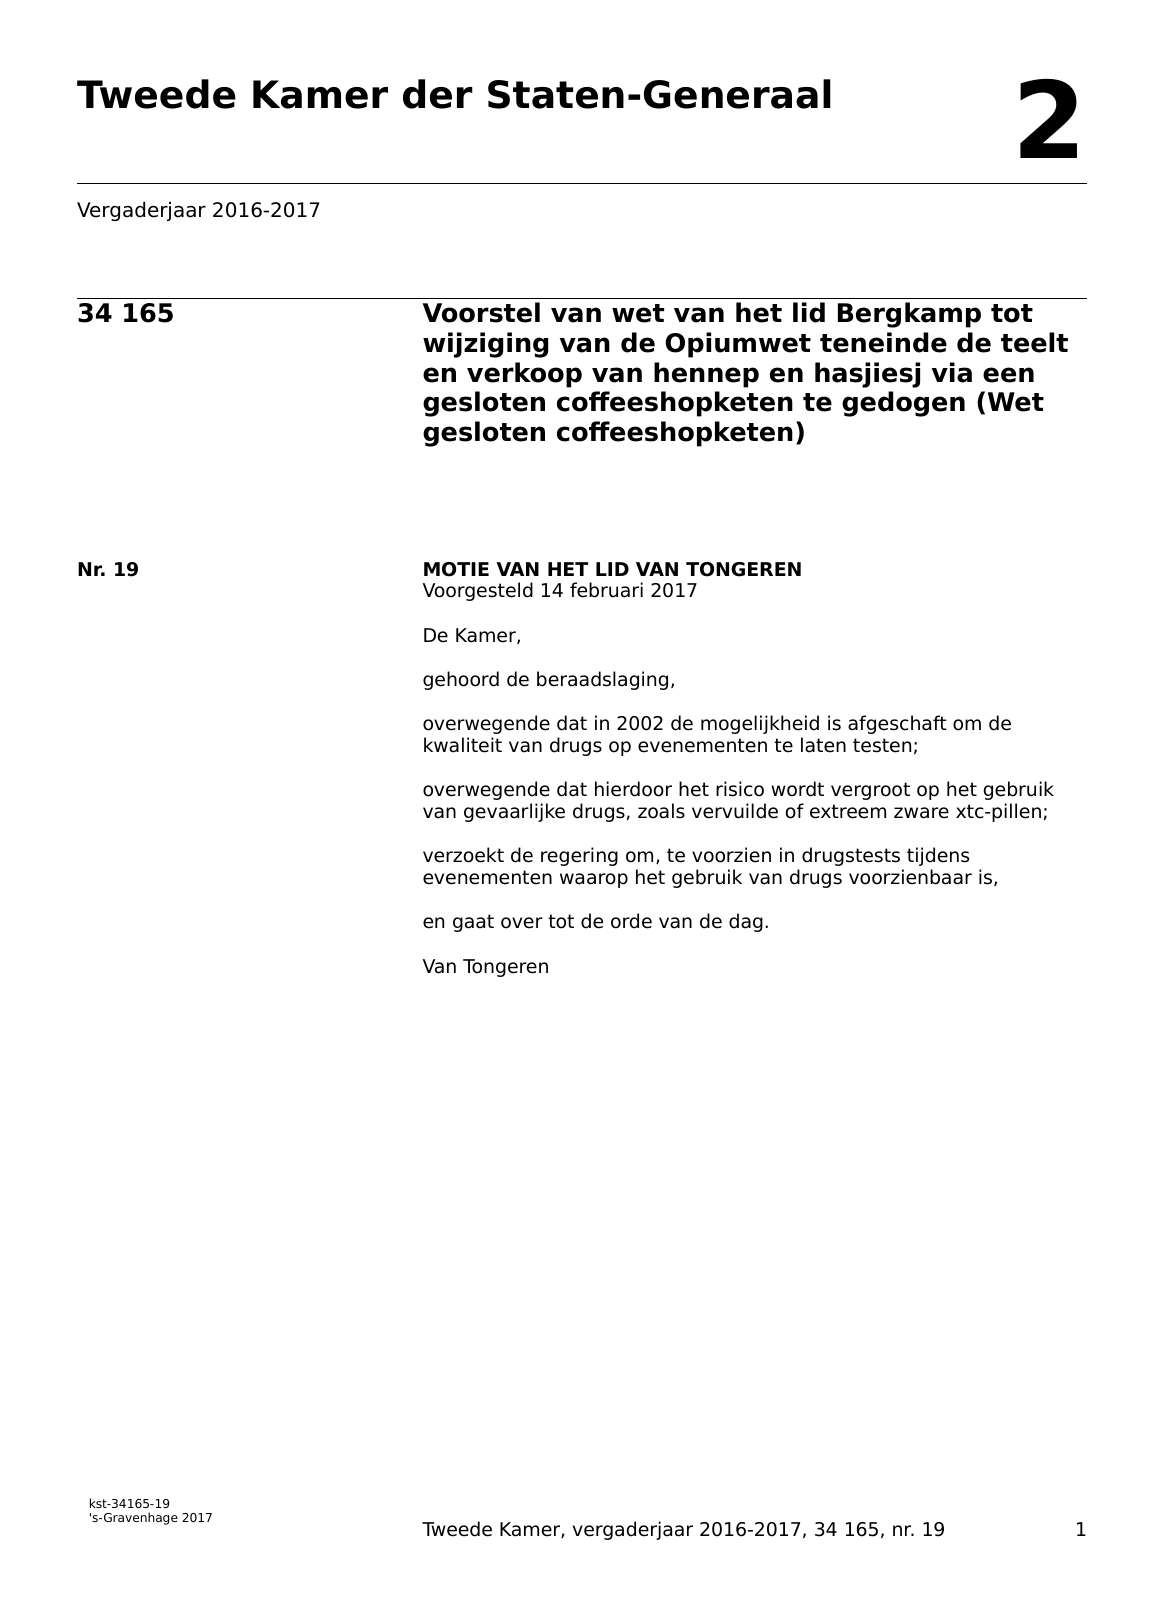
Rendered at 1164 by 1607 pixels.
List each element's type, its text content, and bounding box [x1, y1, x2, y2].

text gehoord de beraadslaging, [422, 669, 1087, 691]
table_cell Vergaderjaar 2016-2017 [77, 184, 1087, 298]
subtitle Nr. 19 MOTIE VAN HET LID VAN TONGEREN [77, 558, 1087, 580]
table_header Tweede Kamer der Staten-Generaal [77, 59, 886, 183]
table_header 2 [886, 59, 1087, 183]
subtitle 34 165 Voorstel van wet van het lid Bergkamp tot wijziging van de Opiumwet teneinde de teelt en verkoop van hennep en hasjiesj via een gesloten coffeeshopketen te gedogen (Wet gesloten coffeeshopketen) [77, 299, 1087, 447]
text overwegende dat hierdoor het risico wordt vergroot op het gebruik van gevaarlijke drugs, zoals vervuilde of extreem zware xtc-pillen; [422, 779, 1087, 823]
text kst-34165-19 [88, 1497, 323, 1511]
text overwegende dat in 2002 de mogelijkheid is afgeschaft om de kwaliteit van drugs op evenementen te laten testen; [422, 713, 1087, 757]
text verzoekt de regering om, te voorzien in drugstests tijdens evenementen waarop het gebruik van drugs voorzienbaar is, [422, 845, 1087, 889]
text 's-Gravenhage 2017 [88, 1511, 323, 1525]
text Van Tongeren [422, 956, 1087, 977]
text Voorgesteld 14 februari 2017 [422, 580, 1087, 602]
text en gaat over tot de orde van de dag. [422, 911, 1087, 933]
text De Kamer, [422, 624, 1087, 647]
